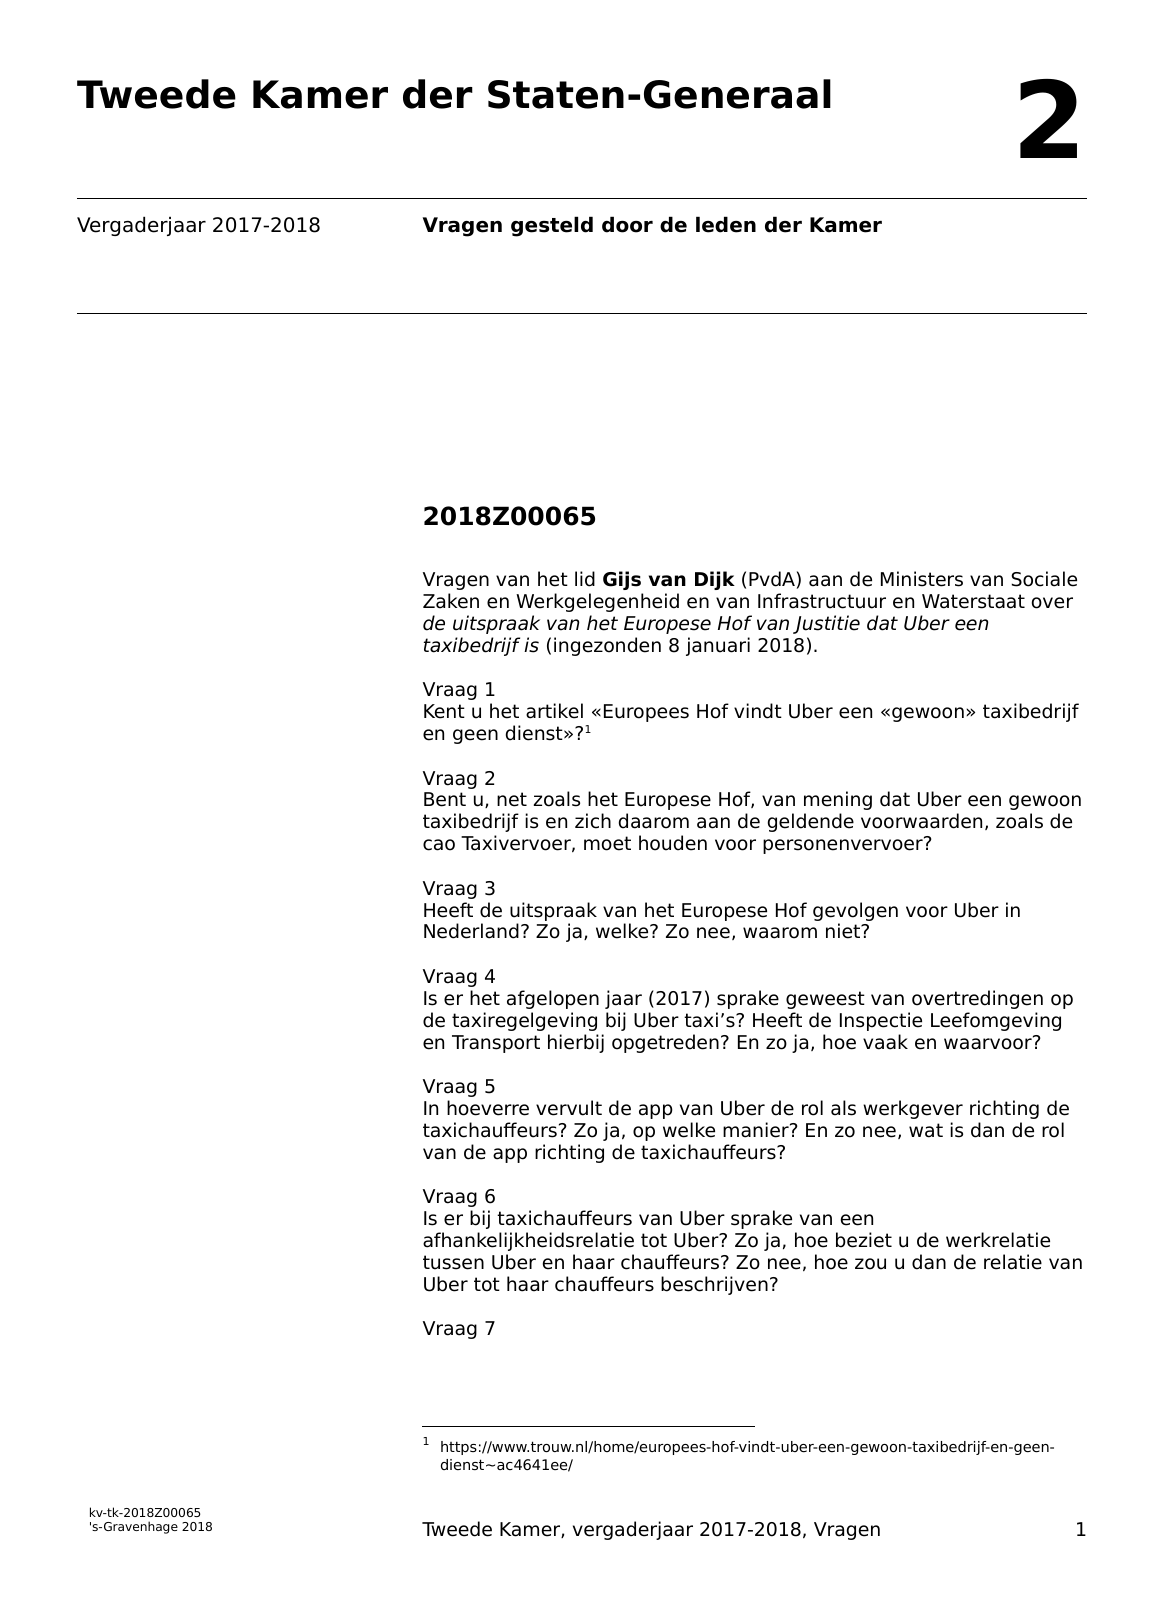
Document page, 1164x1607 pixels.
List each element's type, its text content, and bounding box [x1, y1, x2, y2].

text 2018Z00065 [422, 502, 1087, 531]
table_header Tweede Kamer der Staten-Generaal [77, 59, 886, 198]
text Is er bij taxichauffeurs van Uber sprake van een afhankelijkheidsrelatie tot Uber? Zo ja, hoe beziet u de werkrelatie tussen Uber en haar chauffeurs? Zo nee, hoe zou u dan de relatie van Uber tot haar chauffeurs beschrijven? [422, 1208, 1087, 1296]
table_header 2 [886, 59, 1087, 198]
text kv-tk-2018Z00065 [88, 1506, 323, 1520]
text Vraag 7 [422, 1318, 1087, 1340]
text Vraag 2 [422, 767, 1087, 789]
text In hoeverre vervult de app van Uber de rol als werkgever richting de taxichauffeurs? Zo ja, op welke manier? En zo nee, wat is dan de rol van de app richting de taxichauffeurs? [422, 1098, 1087, 1164]
text Vraag 6 [422, 1186, 1087, 1208]
text Vraag 5 [422, 1076, 1087, 1098]
text Bent u, net zoals het Europese Hof, van mening dat Uber een gewoon taxibedrijf is en zich daarom aan de geldende voorwaarden, zoals de cao Taxivervoer, moet houden voor personenvervoer? [422, 789, 1087, 855]
text Is er het afgelopen jaar (2017) sprake geweest van overtredingen op de taxiregelgeving bij Uber taxi’s? Heeft de Inspectie Leefomgeving en Transport hierbij opgetreden? En zo ja, hoe vaak en waarvoor? [422, 988, 1087, 1053]
text Vragen van het lid Gijs van Dijk (PvdA) aan de Ministers van Sociale Zaken en Werkgelegenheid en van Infrastructuur en Waterstaat over de uitspraak van het Europese Hof van Justitie dat Uber een taxibedrijf is (ingezonden 8 januari 2018). [422, 569, 1087, 657]
text Vraag 4 [422, 966, 1087, 988]
text Vraag 3 [422, 877, 1087, 899]
text Heeft de uitspraak van het Europese Hof gevolgen voor Uber in Nederland? Zo ja, welke? Zo nee, waarom niet? [422, 899, 1087, 943]
text Vraag 1 [422, 679, 1087, 701]
table_cell Vragen gesteld door de leden der Kamer [422, 199, 1087, 313]
text https://www.trouw.nl/home/europees-hof-vindt-uber-een-gewoon-taxibedrijf-en-geen-dienst~ac4641ee/ [422, 1435, 1087, 1474]
text Kent u het artikel «Europees Hof vindt Uber een «gewoon» taxibedrijf en geen dienst»? [422, 701, 1087, 745]
table_cell Vergaderjaar 2017-2018 [77, 199, 422, 313]
text 's-Gravenhage 2018 [88, 1520, 323, 1534]
